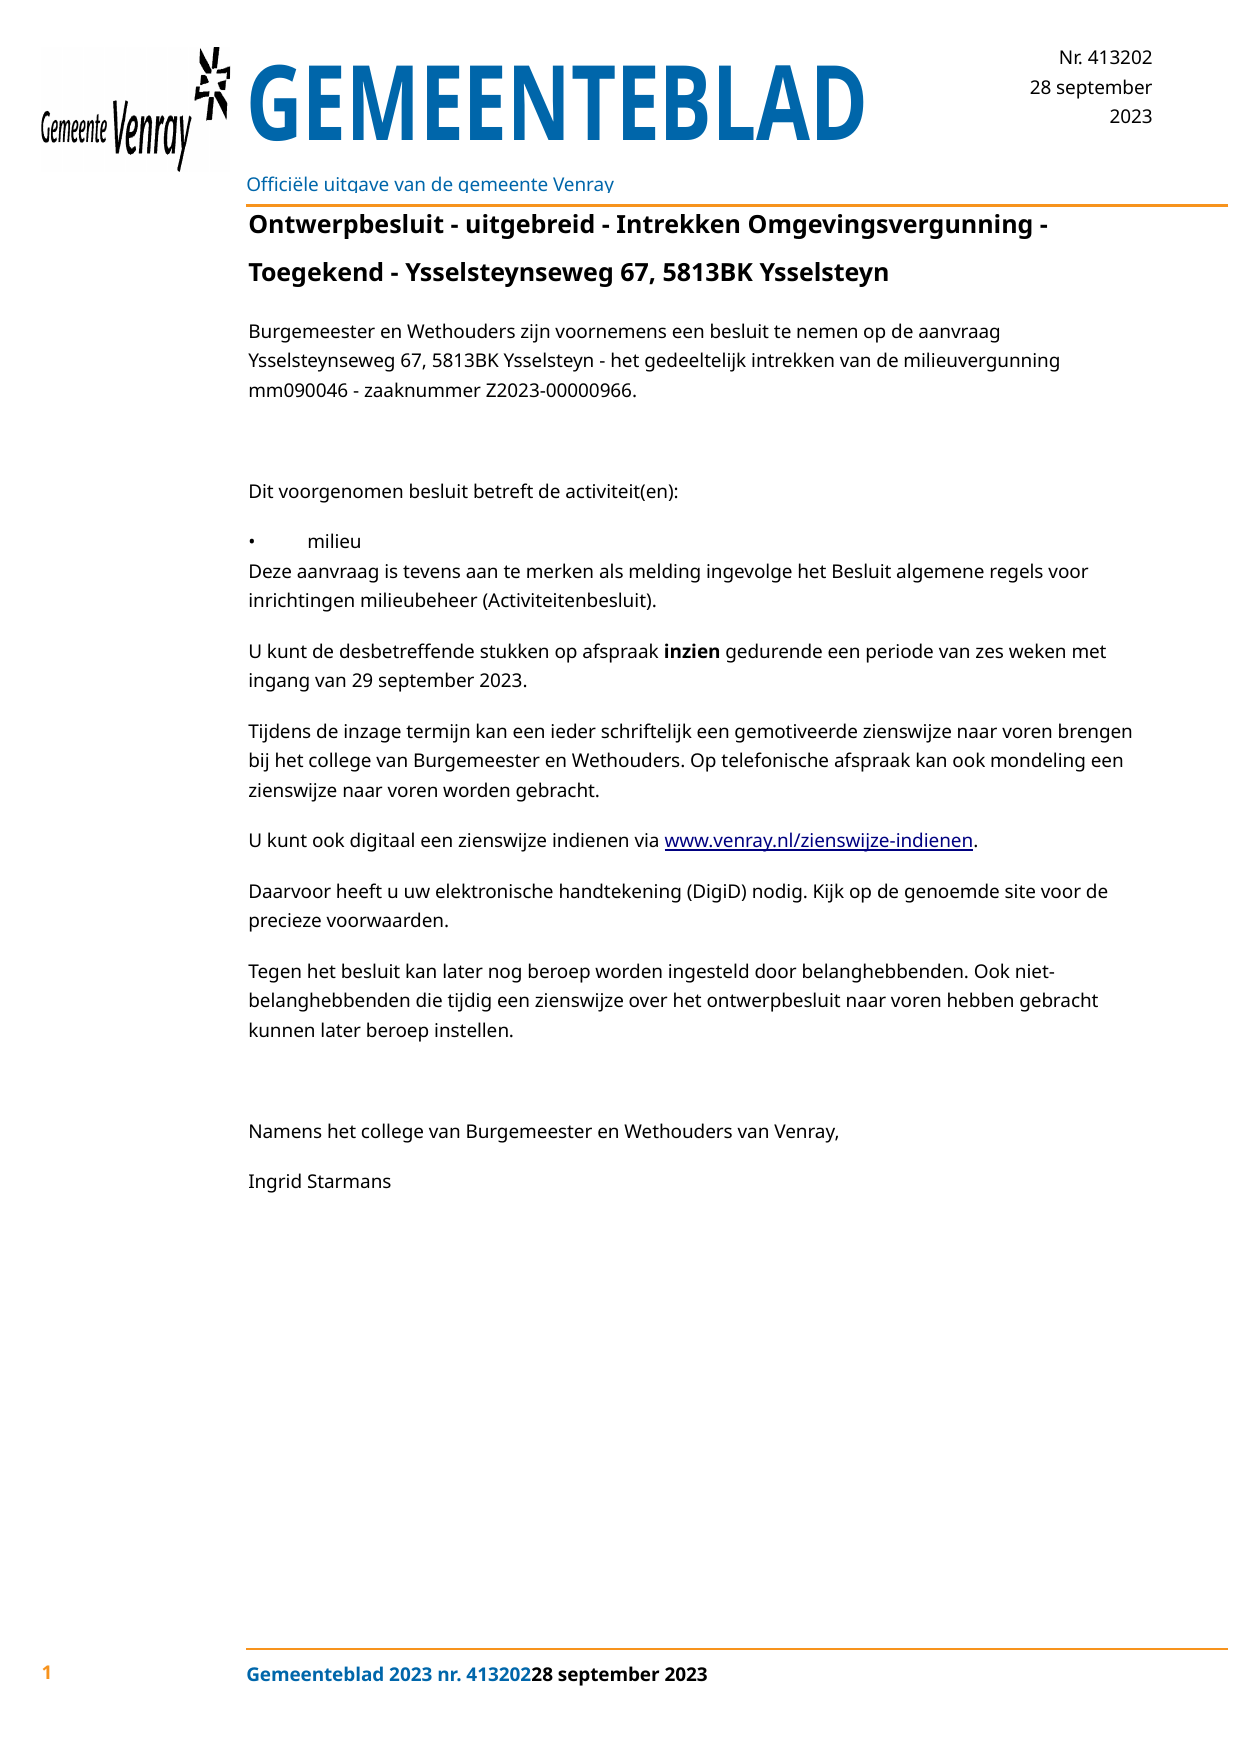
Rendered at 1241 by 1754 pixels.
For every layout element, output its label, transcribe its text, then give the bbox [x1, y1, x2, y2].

picture [41, 47, 231, 172]
list milieu [248, 528, 1152, 554]
text Tijdens de inzage termijn kan een ieder schriftelijk een gemotiveerde zienswijze naar voren brengen bij het college van Burgemeester en Wethouders. Op telefonische afspraak kan ook mondeling een zienswijze naar voren worden gebracht. [248, 718, 1152, 803]
text Tegen het besluit kan later nog beroep worden ingesteld door belanghebbenden. Ook niet-belanghebbenden die tijdig een zienswijze over het ontwerpbesluit naar voren hebben gebracht kunnen later beroep instellen. [248, 958, 1152, 1043]
text U kunt ook digitaal een zienswijze indienen via www.venray.nl/zienswijze-indienen. [248, 827, 1152, 853]
text Dit voorgenomen besluit betreft de activiteit(en): [248, 478, 1152, 504]
text Ontwerpbesluit - uitgebreid - Intrekken Omgevingsvergunning - Toegekend - Ysselsteynseweg 67, 5813BK Ysselsteyn [248, 207, 1152, 288]
text Daarvoor heeft u uw elektronische handtekening (DigiD) nodig. Kijk op de genoemde site voor de precieze voorwaarden. [248, 878, 1152, 933]
text U kunt de desbetreffende stukken op afspraak inzien gedurende een periode van zes weken met ingang van 29 september 2023. [248, 638, 1152, 693]
text Burgemeester en Wethouders zijn voornemens een besluit te nemen op de aanvraag Ysselsteynseweg 67, 5813BK Ysselsteyn - het gedeeltelijk intrekken van de milieuvergunning mm090046 - zaaknummer Z2023-00000966. [248, 318, 1152, 403]
text Ingrid Starmans [248, 1168, 1152, 1194]
text Namens het college van Burgemeester en Wethouders van Venray, [248, 1118, 1152, 1144]
text Deze aanvraag is tevens aan te merken als melding ingevolge het Besluit algemene regels voor inrichtingen milieubeheer (Activiteitenbesluit). [248, 558, 1152, 613]
